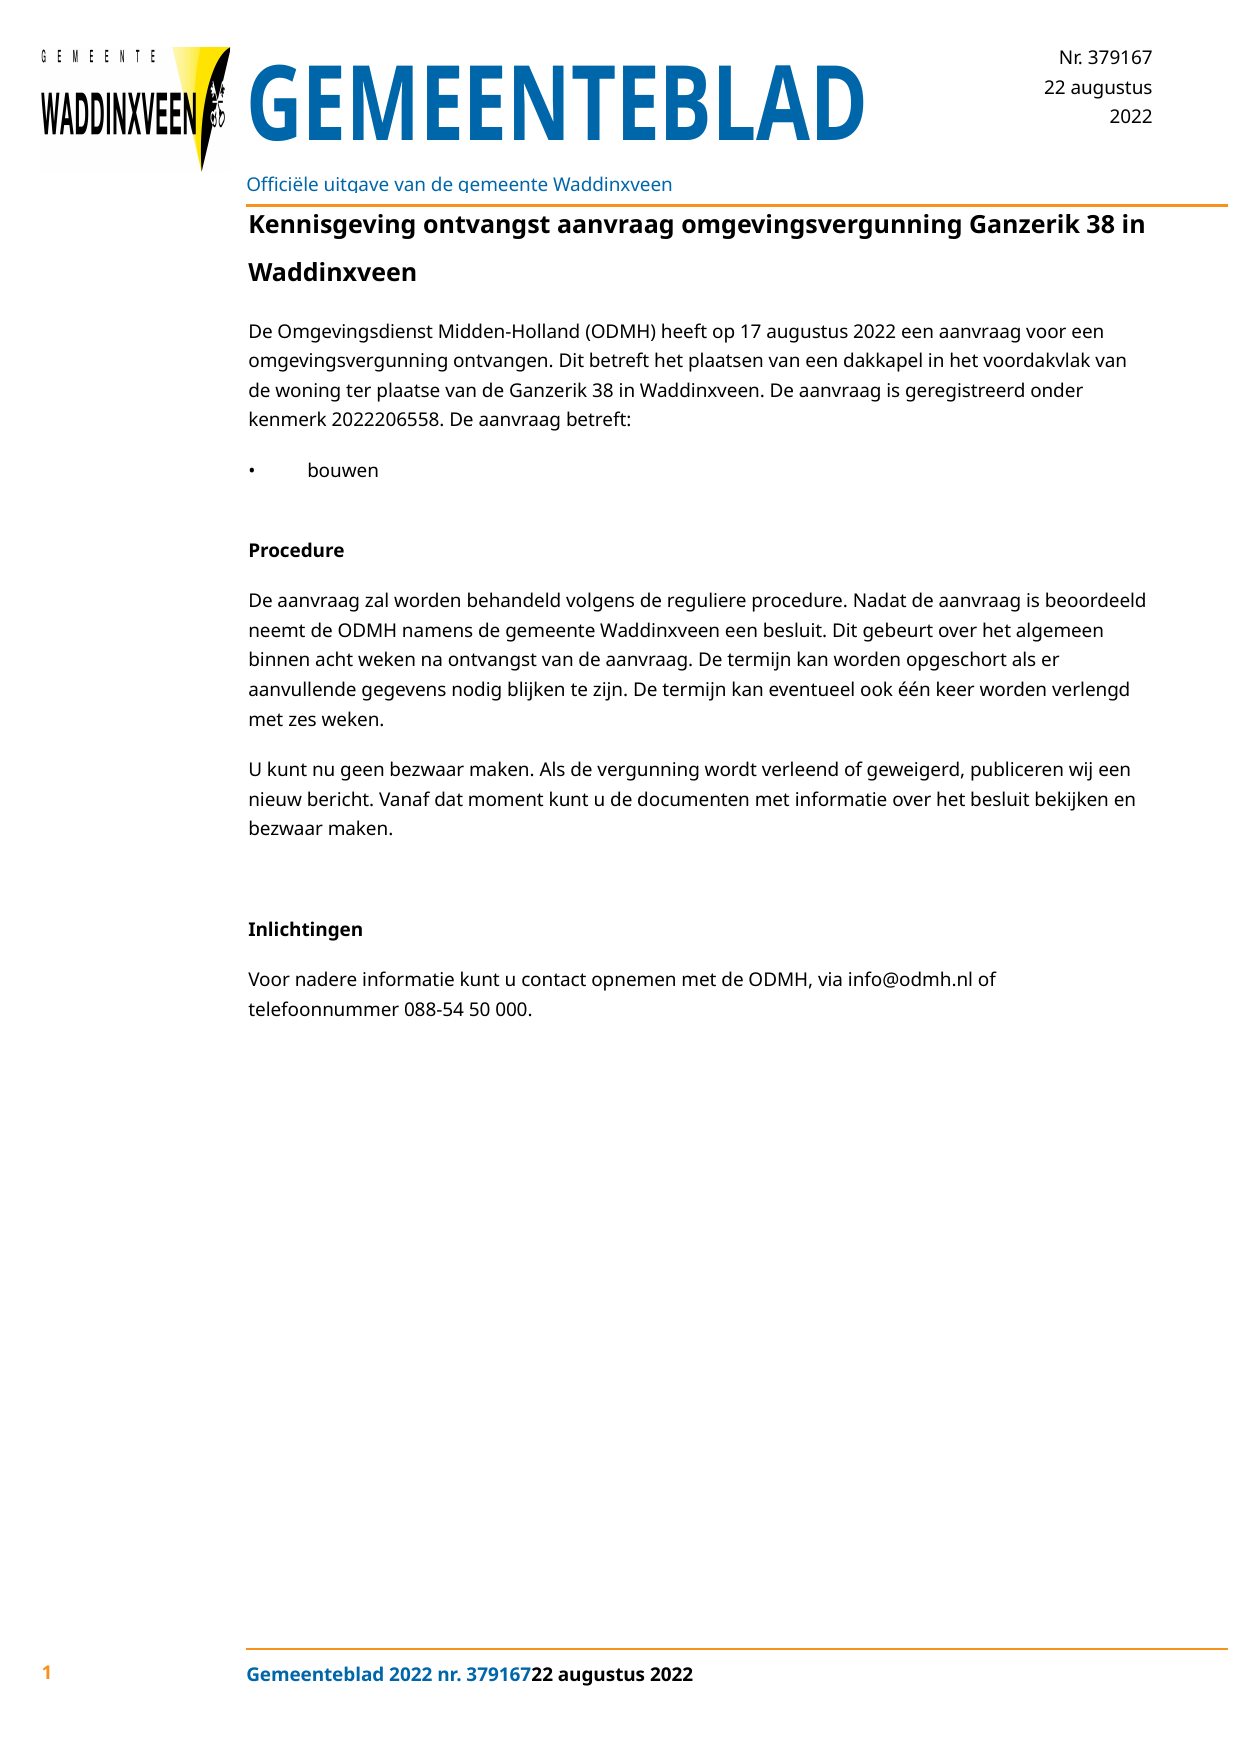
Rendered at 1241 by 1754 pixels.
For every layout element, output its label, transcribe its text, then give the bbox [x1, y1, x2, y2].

text Voor nadere informatie kunt u contact opnemen met de ODMH, via info@odmh.nl of telefoonnummer 088-54 50 000. [248, 967, 1152, 1022]
picture [41, 47, 231, 172]
text De Omgevingsdienst Midden-Holland (ODMH) heeft op 17 augustus 2022 een aanvraag voor een omgevingsvergunning ontvangen. Dit betreft het plaatsen van een dakkapel in het voordakvlak van de woning ter plaatse van de Ganzerik 38 in Waddinxveen. De aanvraag is geregistreerd onder kenmerk 2022206558. De aanvraag betreft: [248, 318, 1152, 432]
text Procedure [248, 537, 1152, 563]
text Inlichtingen [248, 916, 1152, 942]
text Kennisgeving ontvangst aanvraag omgevingsvergunning Ganzerik 38 in Waddinxveen [248, 207, 1152, 288]
text U kunt nu geen bezwaar maken. Als de vergunning wordt verleend of geweigerd, publiceren wij een nieuw bericht. Vanaf dat moment kunt u de documenten met informatie over het besluit bekijken en bezwaar maken. [248, 756, 1152, 841]
list bouwen [248, 457, 1152, 483]
text De aanvraag zal worden behandeld volgens de reguliere procedure. Nadat de aanvraag is beoordeeld neemt de ODMH namens de gemeente Waddinxveen een besluit. Dit gebeurt over het algemeen binnen acht weken na ontvangst van de aanvraag. De termijn kan worden opgeschort als er aanvullende gegevens nodig blijken te zijn. De termijn kan eventueel ook één keer worden verlengd met zes weken. [248, 587, 1152, 732]
